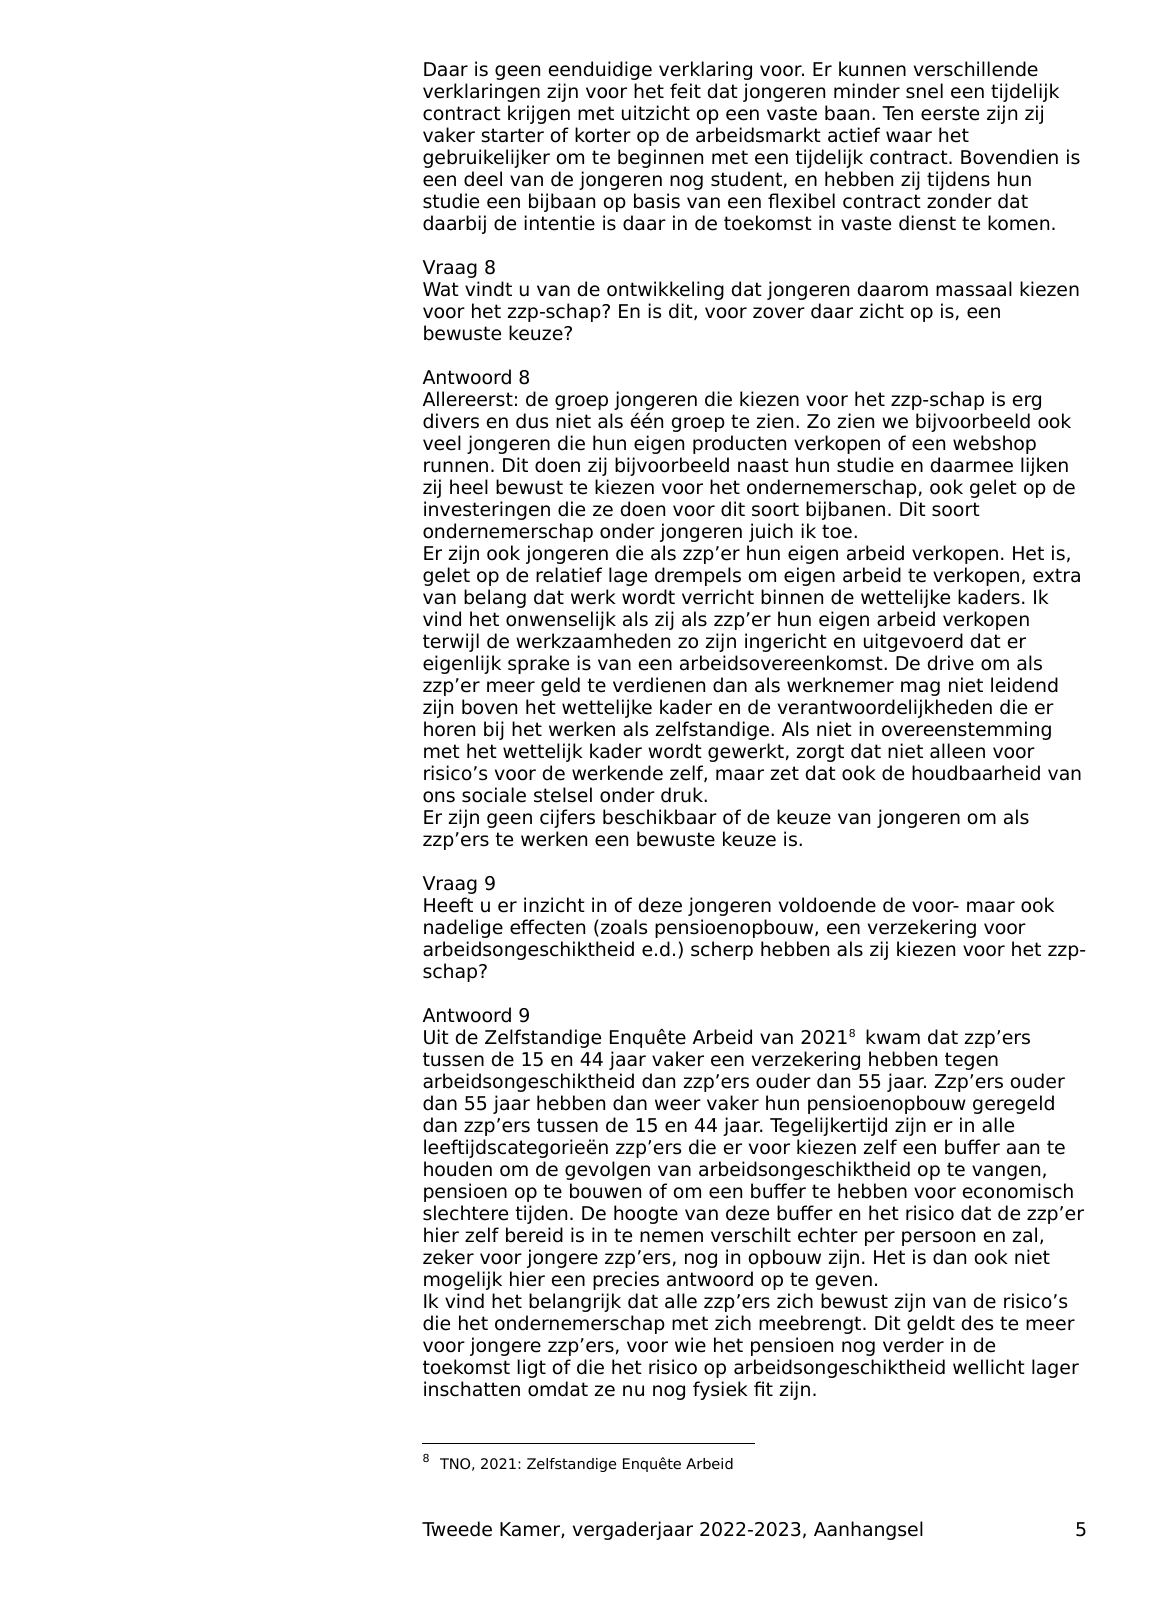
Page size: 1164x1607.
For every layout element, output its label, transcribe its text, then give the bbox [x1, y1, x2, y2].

text Er zijn geen cijfers beschikbaar of de keuze van jongeren om als zzp’ers te werken een bewuste keuze is. [422, 807, 1087, 851]
text Uit de Zelfstandige Enquête Arbeid van 2021 kwam dat zzp’ers tussen de 15 en 44 jaar vaker een verzekering hebben tegen arbeidsongeschiktheid dan zzp’ers ouder dan 55 jaar. Zzp’ers ouder dan 55 jaar hebben dan weer vaker hun pensioenopbouw geregeld dan zzp’ers tussen de 15 en 44 jaar. Tegelijkertijd zijn er in alle leeftijdscategorieën zzp’ers die er voor kiezen zelf een buffer aan te houden om de gevolgen van arbeidsongeschiktheid op te vangen, pensioen op te bouwen of om een buffer te hebben voor economisch slechtere tijden. De hoogte van deze buffer en het risico dat de zzp’er hier zelf bereid is in te nemen verschilt echter per persoon en zal, zeker voor jongere zzp’ers, nog in opbouw zijn. Het is dan ook niet mogelijk hier een precies antwoord op te geven. [422, 1027, 1087, 1291]
text Antwoord 9 [422, 1005, 1087, 1027]
text Allereerst: de groep jongeren die kiezen voor het zzp-schap is erg divers en dus niet als één groep te zien. Zo zien we bijvoorbeeld ook veel jongeren die hun eigen producten verkopen of een webshop runnen. Dit doen zij bijvoorbeeld naast hun studie en daarmee lijken zij heel bewust te kiezen voor het ondernemerschap, ook gelet op de investeringen die ze doen voor dit soort bijbanen. Dit soort ondernemerschap onder jongeren juich ik toe. [422, 389, 1087, 543]
text Er zijn ook jongeren die als zzp’er hun eigen arbeid verkopen. Het is, gelet op de relatief lage drempels om eigen arbeid te verkopen, extra van belang dat werk wordt verricht binnen de wettelijke kaders. Ik vind het onwenselijk als zij als zzp’er hun eigen arbeid verkopen terwijl de werkzaamheden zo zijn ingericht en uitgevoerd dat er eigenlijk sprake is van een arbeidsovereenkomst. De drive om als zzp’er meer geld te verdienen dan als werknemer mag niet leidend zijn boven het wettelijke kader en de verantwoordelijkheden die er horen bij het werken als zelfstandige. Als niet in overeenstemming met het wettelijk kader wordt gewerkt, zorgt dat niet alleen voor risico’s voor de werkende zelf, maar zet dat ook de houdbaarheid van ons sociale stelsel onder druk. [422, 543, 1087, 807]
text Vraag 9 [422, 873, 1087, 895]
text Daar is geen eenduidige verklaring voor. Er kunnen verschillende verklaringen zijn voor het feit dat jongeren minder snel een tijdelijk contract krijgen met uitzicht op een vaste baan. Ten eerste zijn zij vaker starter of korter op de arbeidsmarkt actief waar het gebruikelijker om te beginnen met een tijdelijk contract. Bovendien is een deel van de jongeren nog student, en hebben zij tijdens hun studie een bijbaan op basis van een flexibel contract zonder dat daarbij de intentie is daar in de toekomst in vaste dienst te komen. [422, 59, 1087, 235]
text Heeft u er inzicht in of deze jongeren voldoende de voor- maar ook nadelige effecten (zoals pensioenopbouw, een verzekering voor arbeidsongeschiktheid e.d.) scherp hebben als zij kiezen voor het zzp-schap? [422, 895, 1087, 983]
text Ik vind het belangrijk dat alle zzp’ers zich bewust zijn van de risico’s die het ondernemerschap met zich meebrengt. Dit geldt des te meer voor jongere zzp’ers, voor wie het pensioen nog verder in de toekomst ligt of die het risico op arbeidsongeschiktheid wellicht lager inschatten omdat ze nu nog fysiek fit zijn. [422, 1291, 1087, 1401]
text Wat vindt u van de ontwikkeling dat jongeren daarom massaal kiezen voor het zzp-schap? En is dit, voor zover daar zicht op is, een bewuste keuze? [422, 279, 1087, 345]
text TNO, 2021: Zelfstandige Enquête Arbeid [422, 1452, 1087, 1474]
text Antwoord 8 [422, 367, 1087, 389]
text Vraag 8 [422, 257, 1087, 279]
